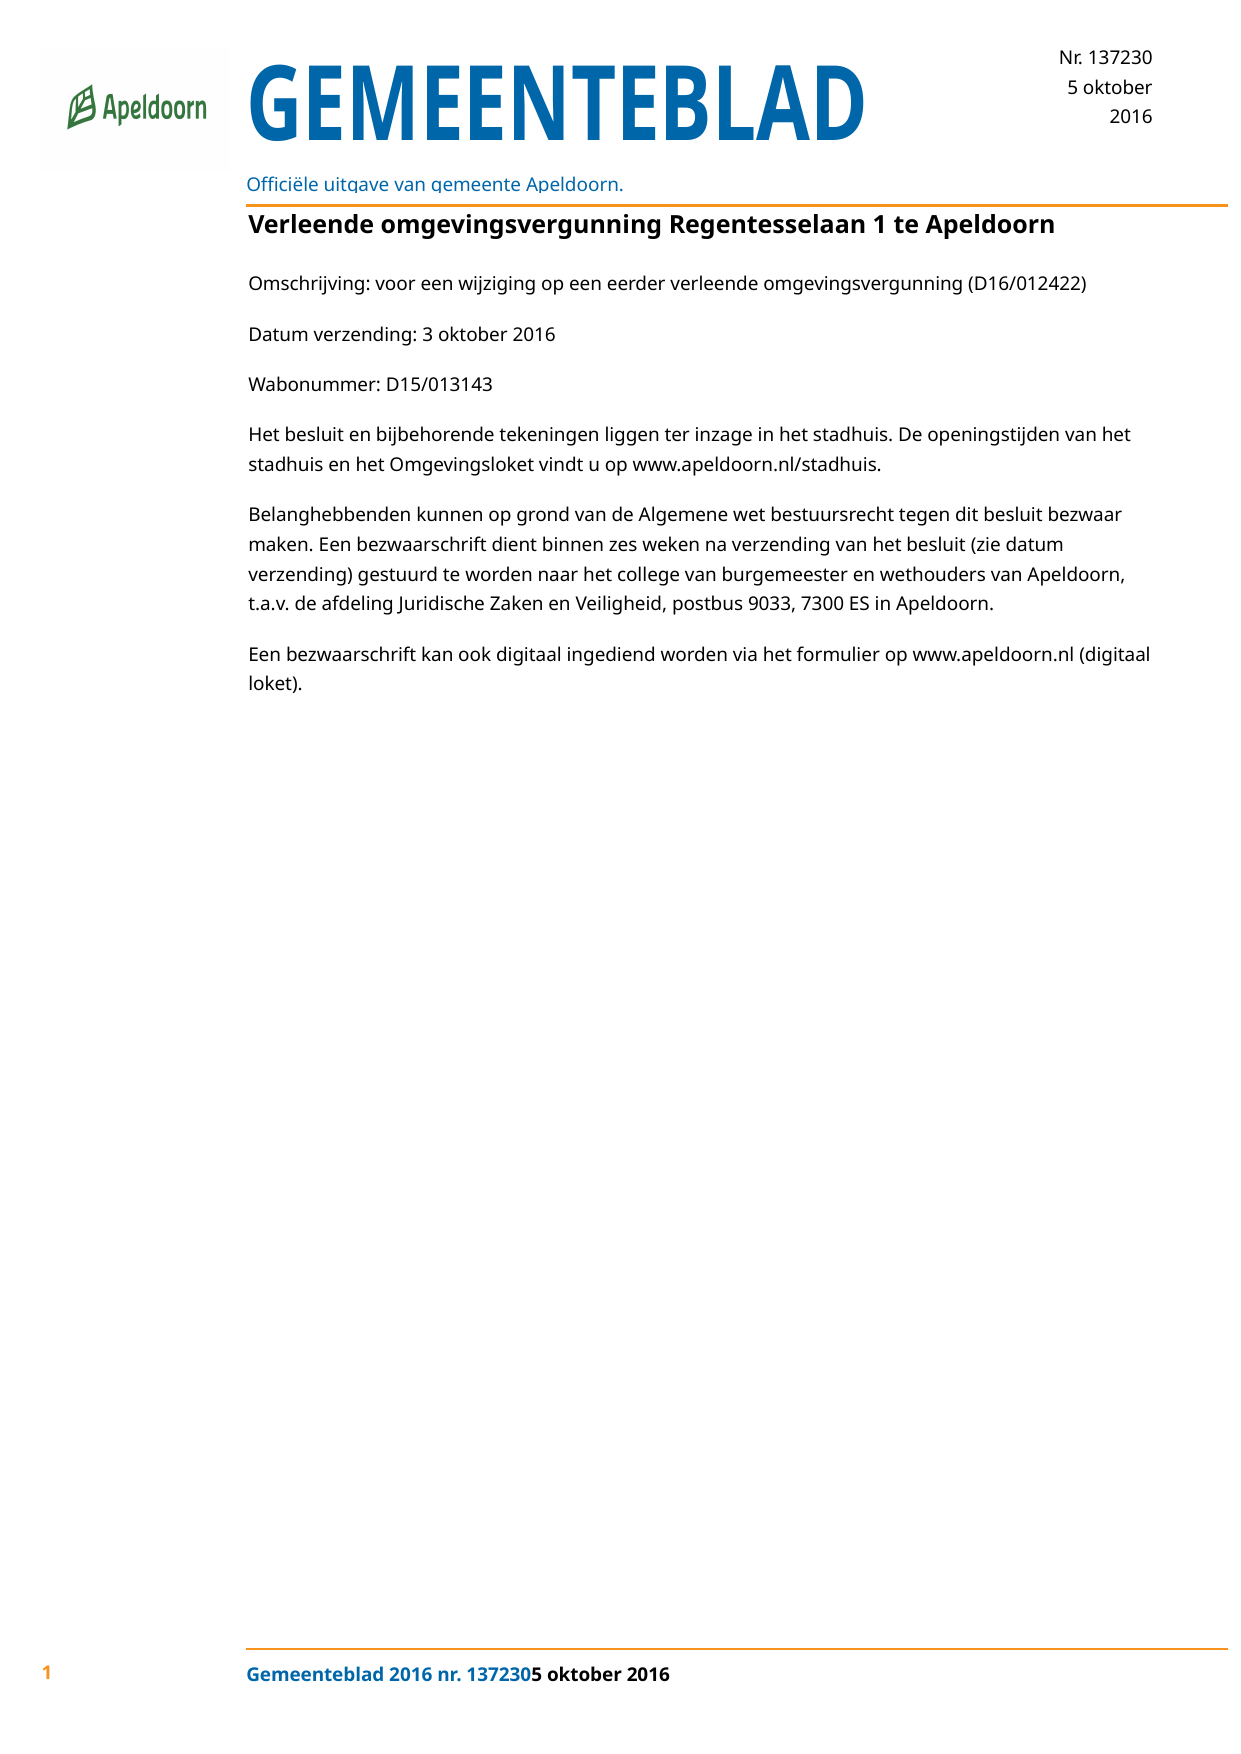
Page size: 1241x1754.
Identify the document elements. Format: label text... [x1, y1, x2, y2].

text Belanghebbenden kunnen op grond van de Algemene wet bestuursrecht tegen dit besluit bezwaar maken. Een bezwaarschrift dient binnen zes weken na verzending van het besluit (zie datum verzending) gestuurd te worden naar het college van burgemeester en wethouders van Apeldoorn, t.a.v. de afdeling Juridische Zaken en Veiligheid, postbus 9033, 7300 ES in Apeldoorn. [248, 502, 1152, 616]
picture [41, 47, 231, 172]
text Het besluit en bijbehorende tekeningen liggen ter inzage in het stadhuis. De openingstijden van het stadhuis en het Omgevingsloket vindt u op www.apeldoorn.nl/stadhuis. [248, 422, 1152, 477]
text Een bezwaarschrift kan ook digitaal ingediend worden via het formulier op www.apeldoorn.nl (digitaal loket). [248, 641, 1152, 696]
text Wabonummer: D15/013143 [248, 371, 1152, 397]
text Datum verzending: 3 oktober 2016 [248, 321, 1152, 346]
text Verleende omgevingsvergunning Regentesselaan 1 te Apeldoorn [248, 207, 1152, 241]
text Omschrijving: voor een wijziging op een eerder verleende omgevingsvergunning (D16/012422) [248, 270, 1152, 296]
